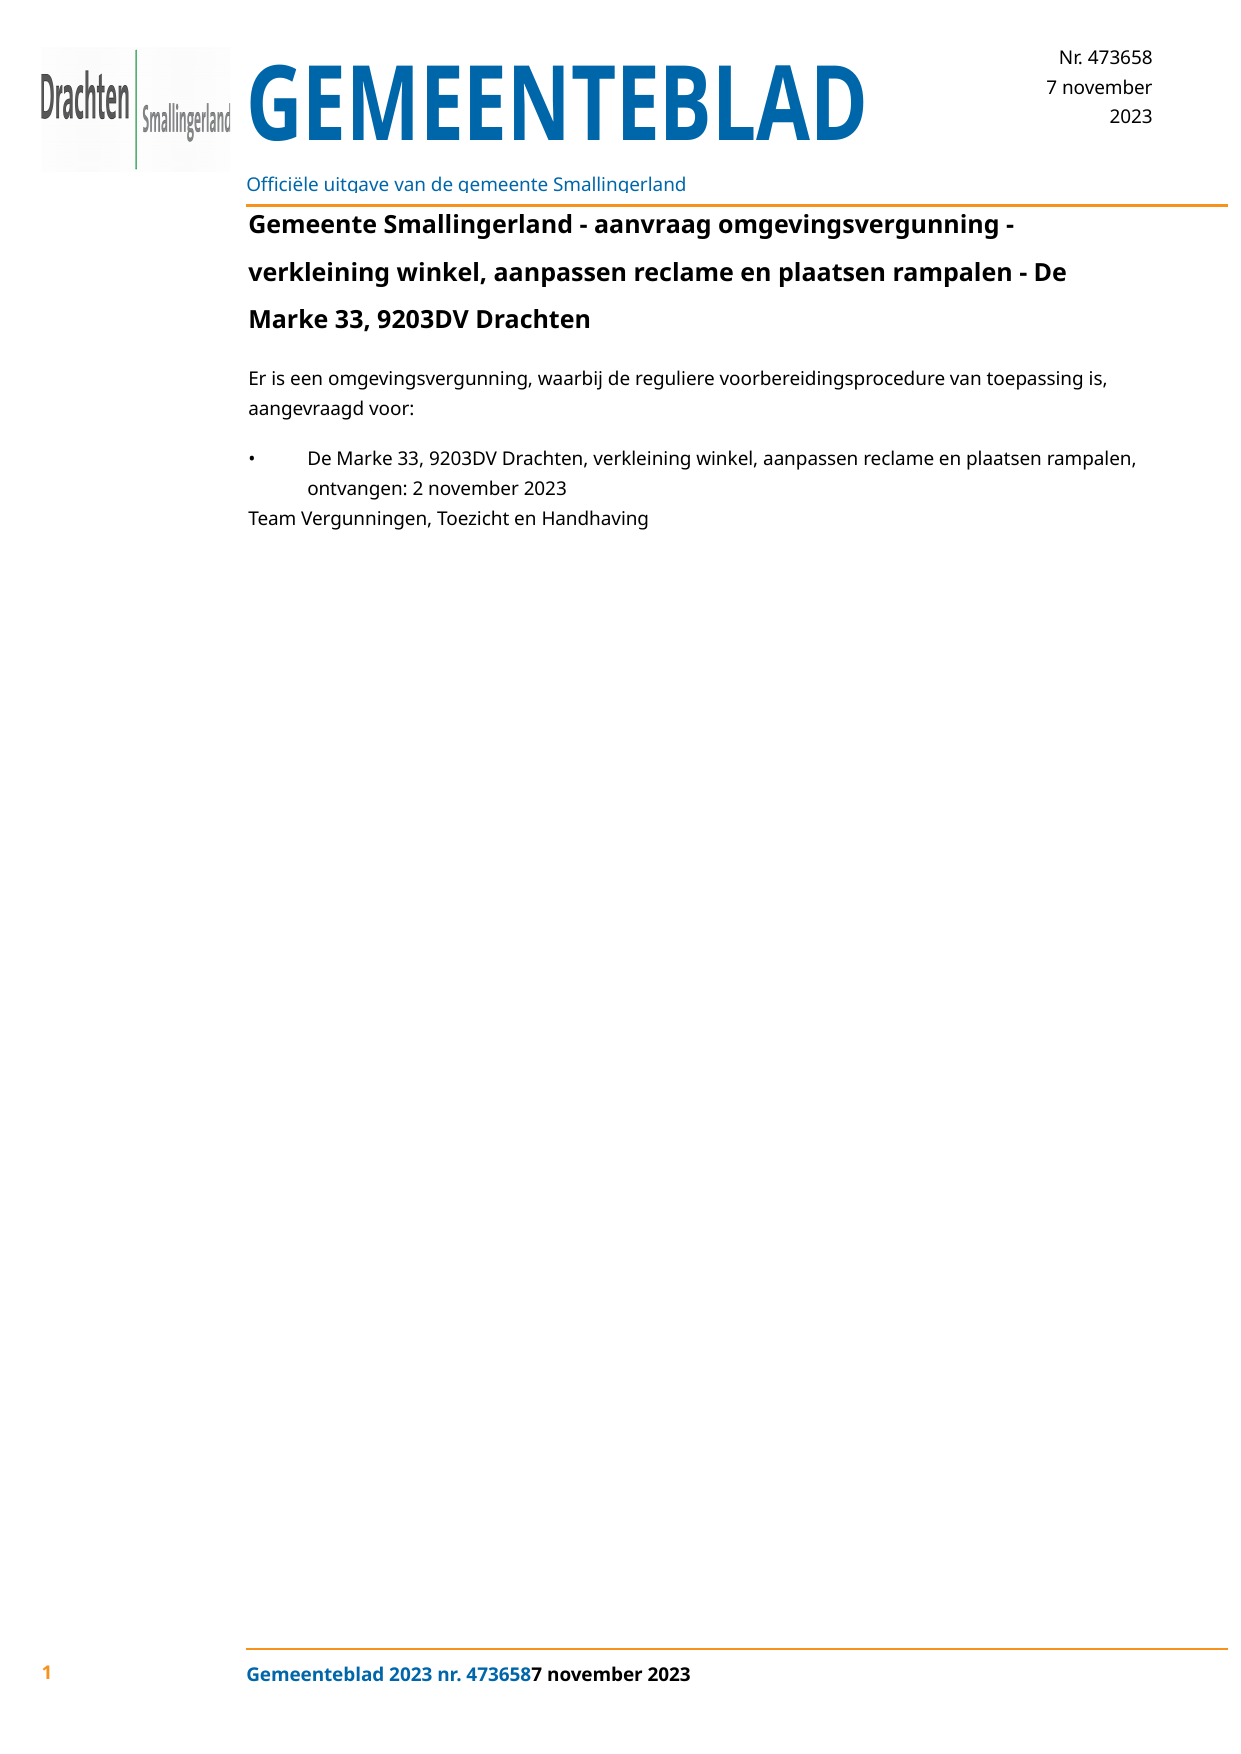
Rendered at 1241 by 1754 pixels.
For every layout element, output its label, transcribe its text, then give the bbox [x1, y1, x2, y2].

text Team Vergunningen, Toezicht en Handhaving [248, 505, 1152, 530]
list De Marke 33, 9203DV Drachten, verkleining winkel, aanpassen reclame en plaatsen rampalen, ontvangen: 2 november 2023 [248, 446, 1152, 501]
text Er is een omgevingsvergunning, waarbij de reguliere voorbereidingsprocedure van toepassing is, aangevraagd voor: [248, 366, 1152, 421]
text Gemeente Smallingerland - aanvraag omgevingsvergunning - verkleining winkel, aanpassen reclame en plaatsen rampalen - De Marke 33, 9203DV Drachten [248, 207, 1152, 336]
picture [41, 47, 231, 172]
